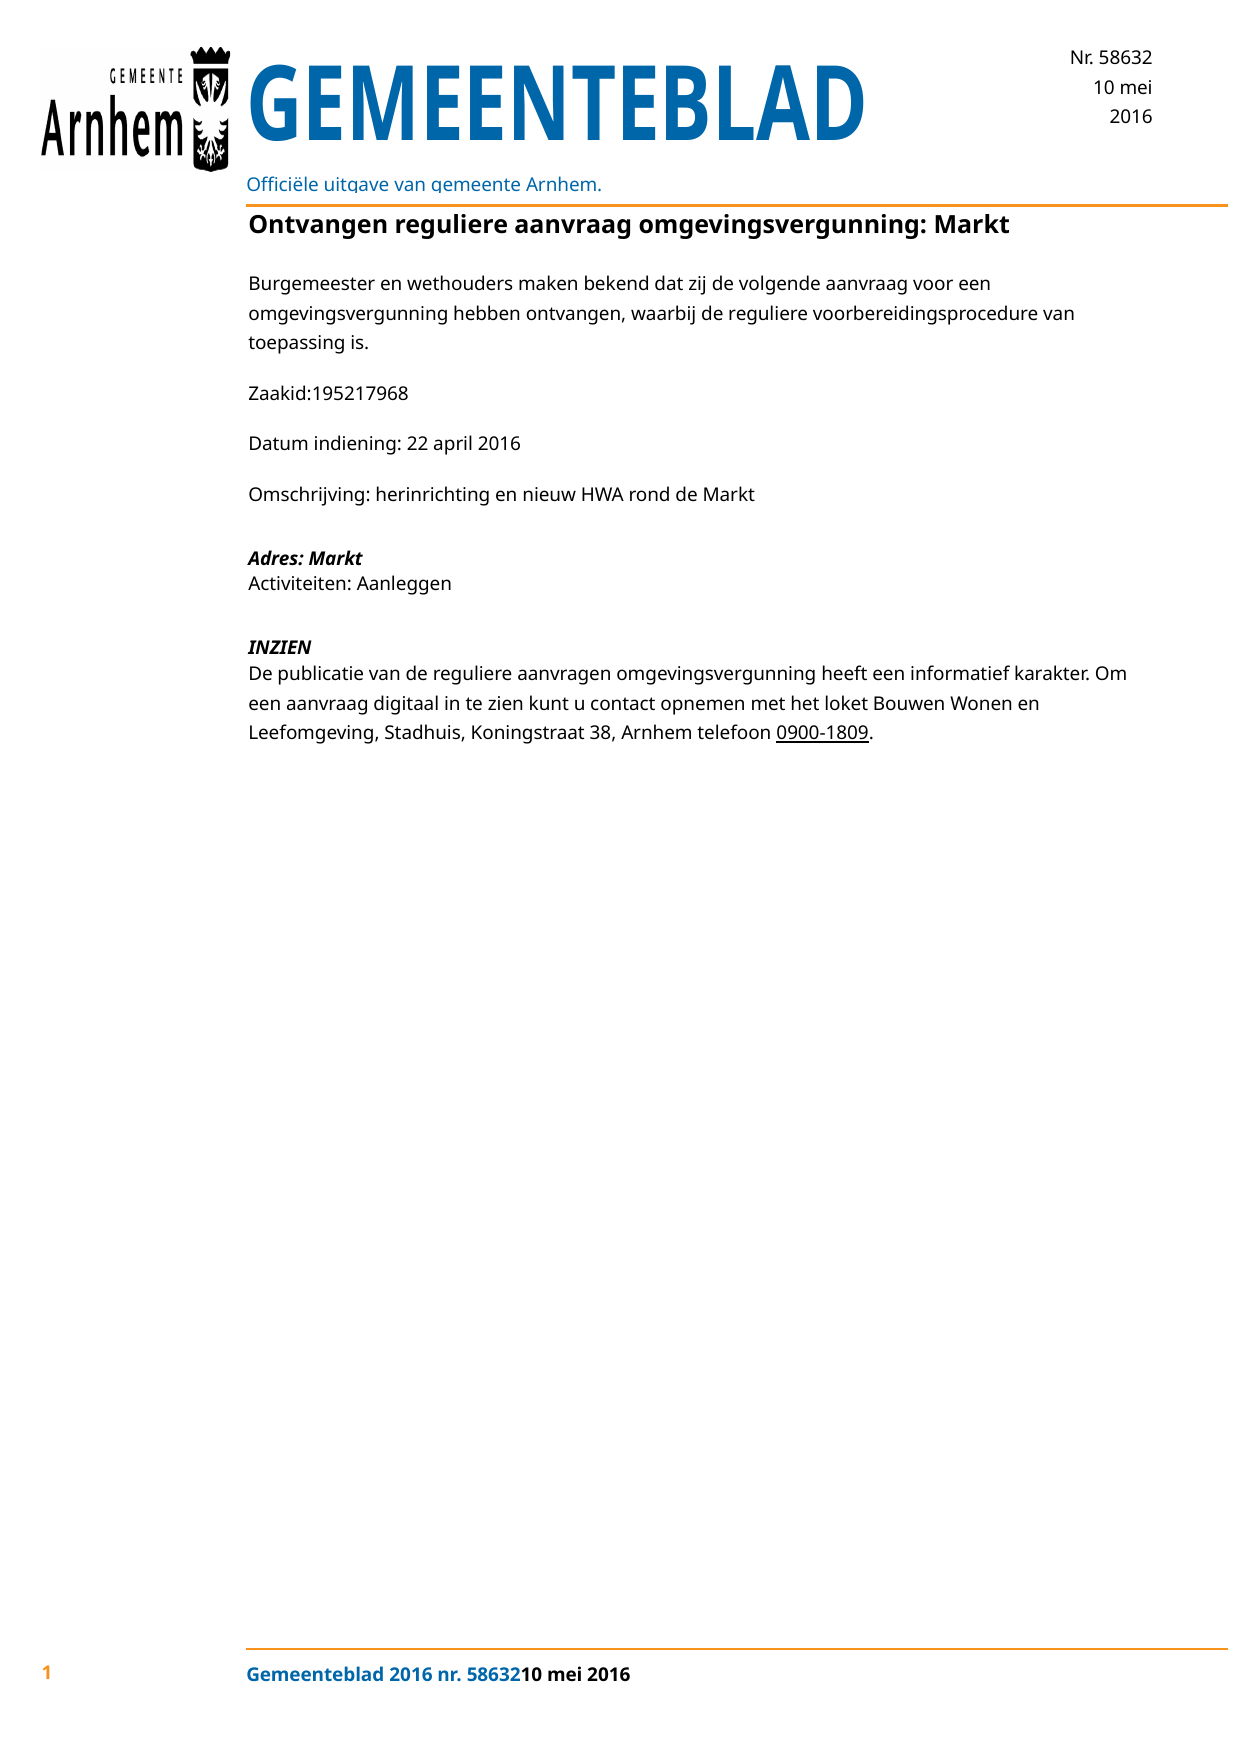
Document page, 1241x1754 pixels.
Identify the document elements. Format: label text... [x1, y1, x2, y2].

text Datum indiening: 22 april 2016 [248, 430, 1152, 456]
text Burgemeester en wethouders maken bekend dat zij de volgende aanvraag voor een omgevingsvergunning hebben ontvangen, waarbij de reguliere voorbereidingsprocedure van toepassing is. [248, 270, 1152, 355]
text Adres: Markt [248, 545, 1152, 570]
text Ontvangen reguliere aanvraag omgevingsvergunning: Markt [248, 207, 1152, 241]
text Omschrijving: herinrichting en nieuw HWA rond de Markt [248, 481, 1152, 506]
text Zaakid:195217968 [248, 380, 1152, 406]
text INZIEN [248, 634, 1152, 660]
text Activiteiten: Aanleggen [248, 570, 1152, 596]
picture [41, 47, 231, 172]
text De publicatie van de reguliere aanvragen omgevingsvergunning heeft een informatief karakter. Om een aanvraag digitaal in te zien kunt u contact opnemen met het loket Bouwen Wonen en Leefomgeving, Stadhuis, Koningstraat 38, Arnhem telefoon 0900-1809. [248, 660, 1152, 745]
